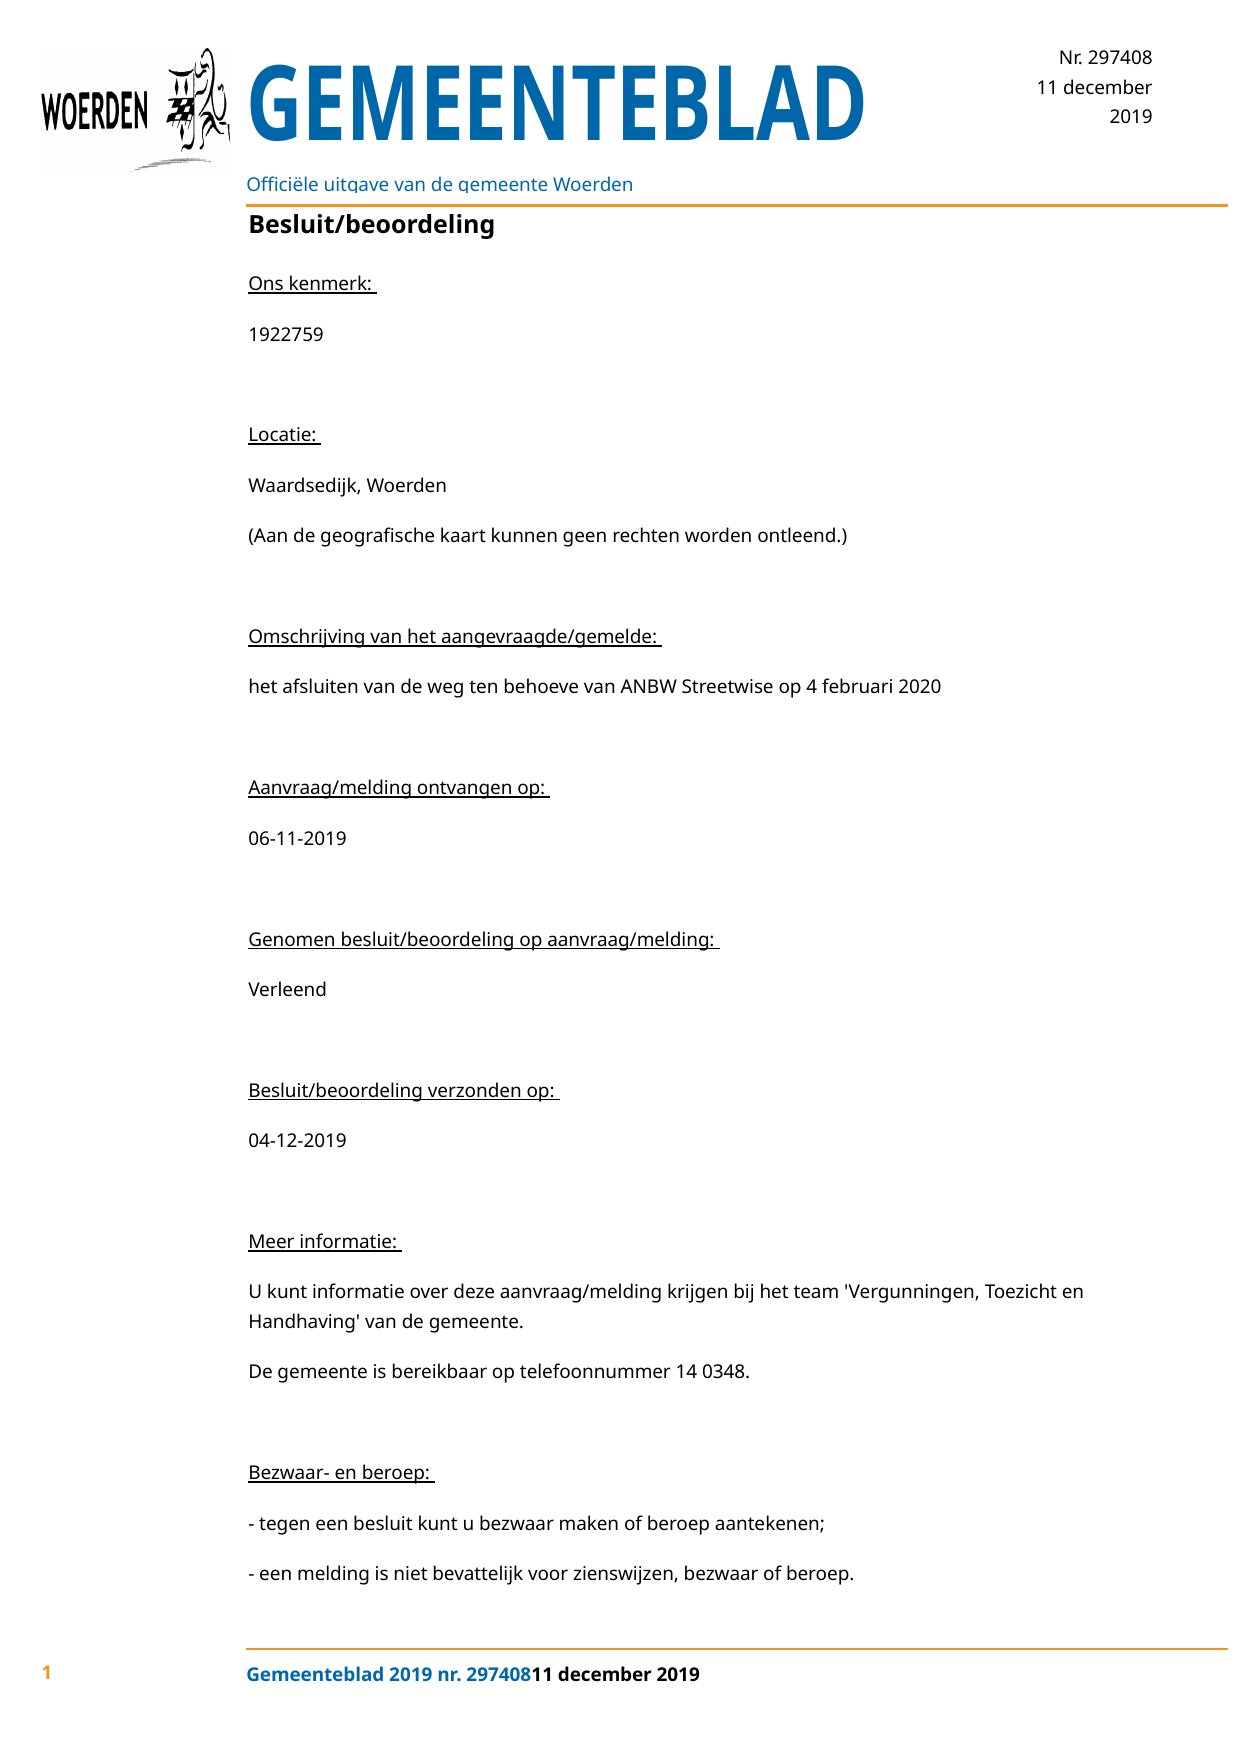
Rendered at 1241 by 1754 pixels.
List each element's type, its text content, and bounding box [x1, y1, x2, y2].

text - een melding is niet bevattelijk voor zienswijzen, bezwaar of beroep. [248, 1560, 1152, 1586]
text De gemeente is bereikbaar op telefoonnummer 14 0348. [248, 1359, 1152, 1384]
text Omschrijving van het aangevraagde/gemelde: [248, 623, 1152, 649]
text - tegen een besluit kunt u bezwaar maken of beroep aantekenen; [248, 1510, 1152, 1536]
picture [41, 47, 231, 172]
text Verleend [248, 976, 1152, 1002]
text Besluit/beoordeling [248, 207, 1152, 241]
text 06-11-2019 [248, 825, 1152, 851]
text Locatie: [248, 422, 1152, 447]
text het afsluiten van de weg ten behoeve van ANBW Streetwise op 4 februari 2020 [248, 674, 1152, 699]
text 1922759 [248, 321, 1152, 346]
text (Aan de geografische kaart kunnen geen rechten worden ontleend.) [248, 522, 1152, 548]
text Ons kenmerk: [248, 270, 1152, 296]
text Meer informatie: [248, 1228, 1152, 1254]
text 04-12-2019 [248, 1127, 1152, 1153]
text Bezwaar- en beroep: [248, 1459, 1152, 1485]
text Besluit/beoordeling verzonden op: [248, 1077, 1152, 1103]
text U kunt informatie over deze aanvraag/melding krijgen bij het team 'Vergunningen, Toezicht en Handhaving' van de gemeente. [248, 1279, 1152, 1334]
text Genomen besluit/beoordeling op aanvraag/melding: [248, 926, 1152, 951]
text Aanvraag/melding ontvangen op: [248, 774, 1152, 800]
text Waardsedijk, Woerden [248, 472, 1152, 498]
